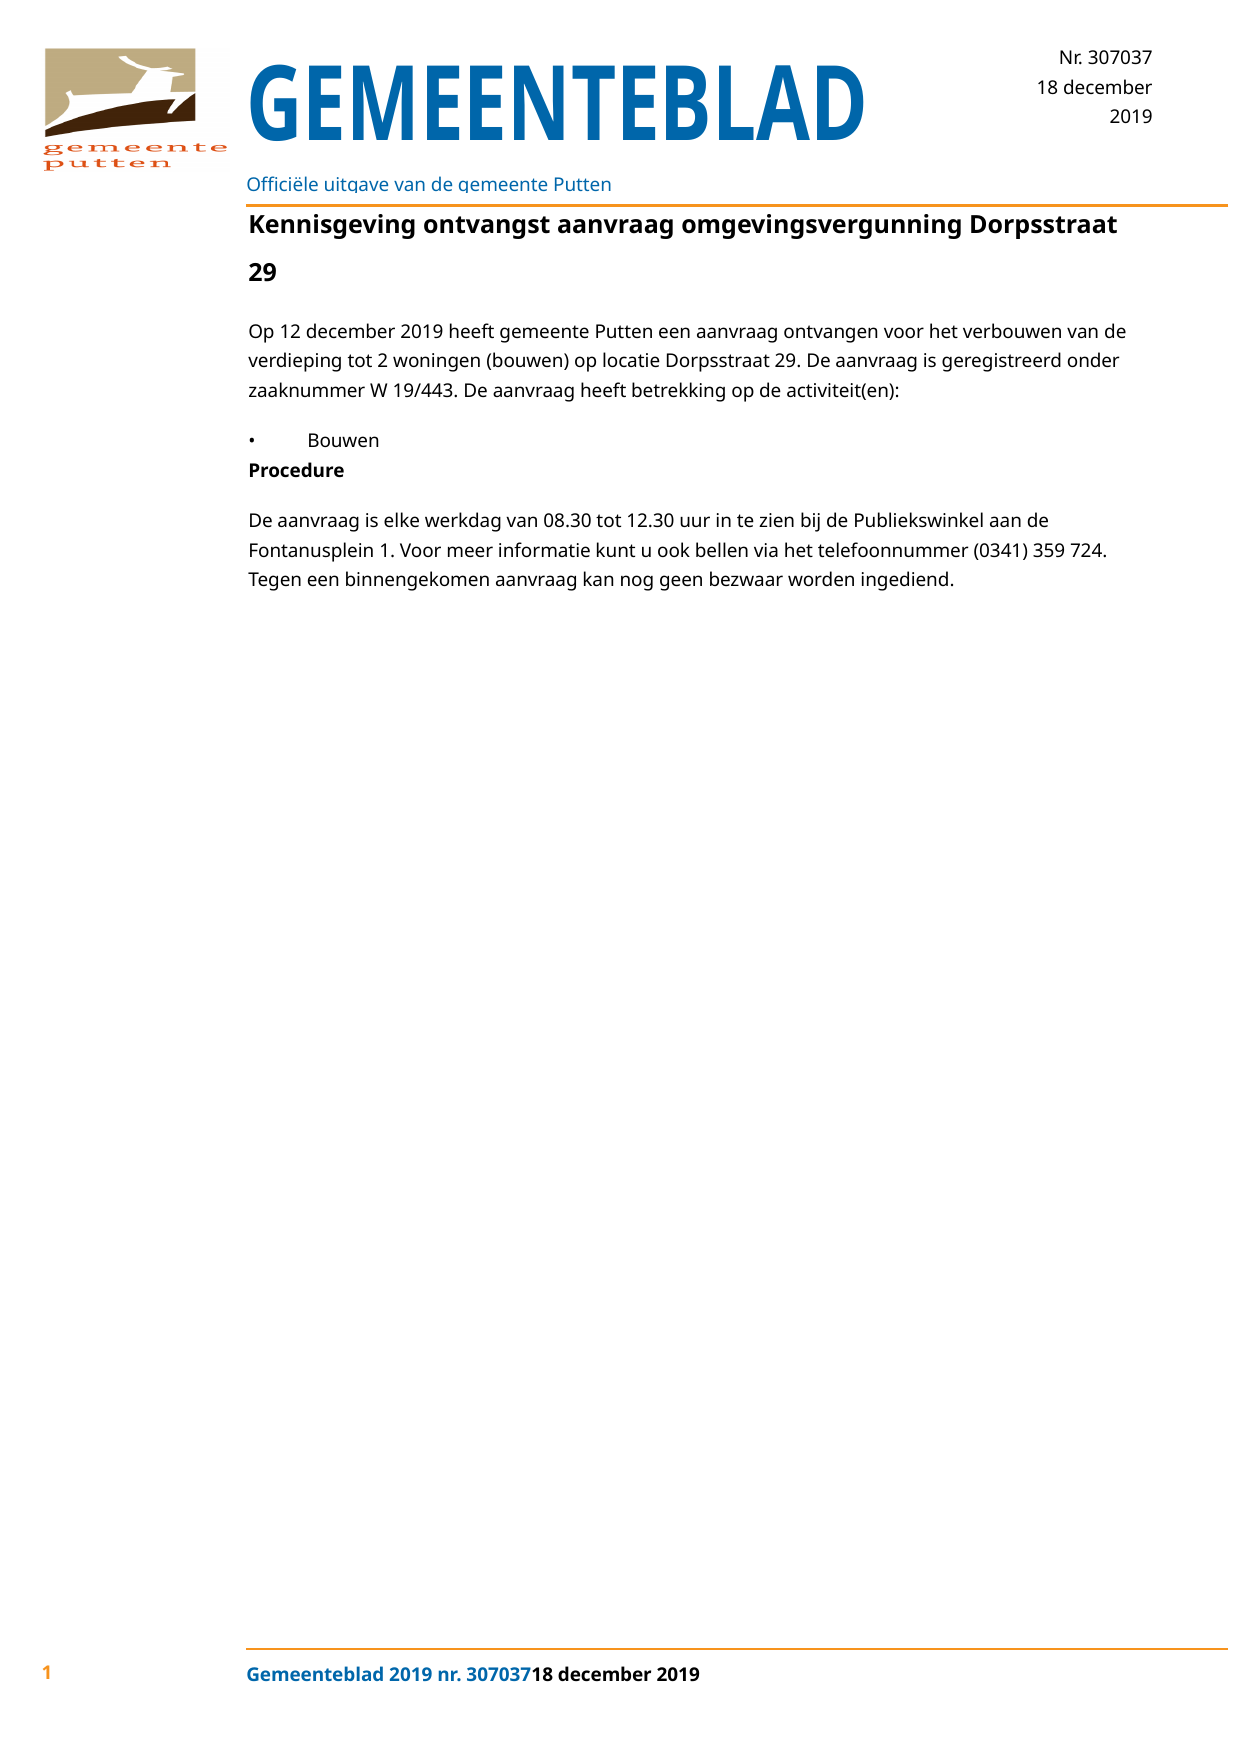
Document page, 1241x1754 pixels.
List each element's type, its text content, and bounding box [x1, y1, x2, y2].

list Bouwen [248, 427, 1152, 453]
text De aanvraag is elke werkdag van 08.30 tot 12.30 uur in te zien bij de Publiekswinkel aan de Fontanusplein 1. Voor meer informatie kunt u ook bellen via het telefoonnummer (0341) 359 724. Tegen een binnengekomen aanvraag kan nog geen bezwaar worden ingediend. [248, 507, 1152, 592]
text Procedure [248, 457, 1152, 483]
picture [41, 47, 231, 172]
text Op 12 december 2019 heeft gemeente Putten een aanvraag ontvangen voor het verbouwen van de verdieping tot 2 woningen (bouwen) op locatie Dorpsstraat 29. De aanvraag is geregistreerd onder zaaknummer W 19/443. De aanvraag heeft betrekking op de activiteit(en): [248, 318, 1152, 403]
text Kennisgeving ontvangst aanvraag omgevingsvergunning Dorpsstraat 29 [248, 207, 1152, 288]
